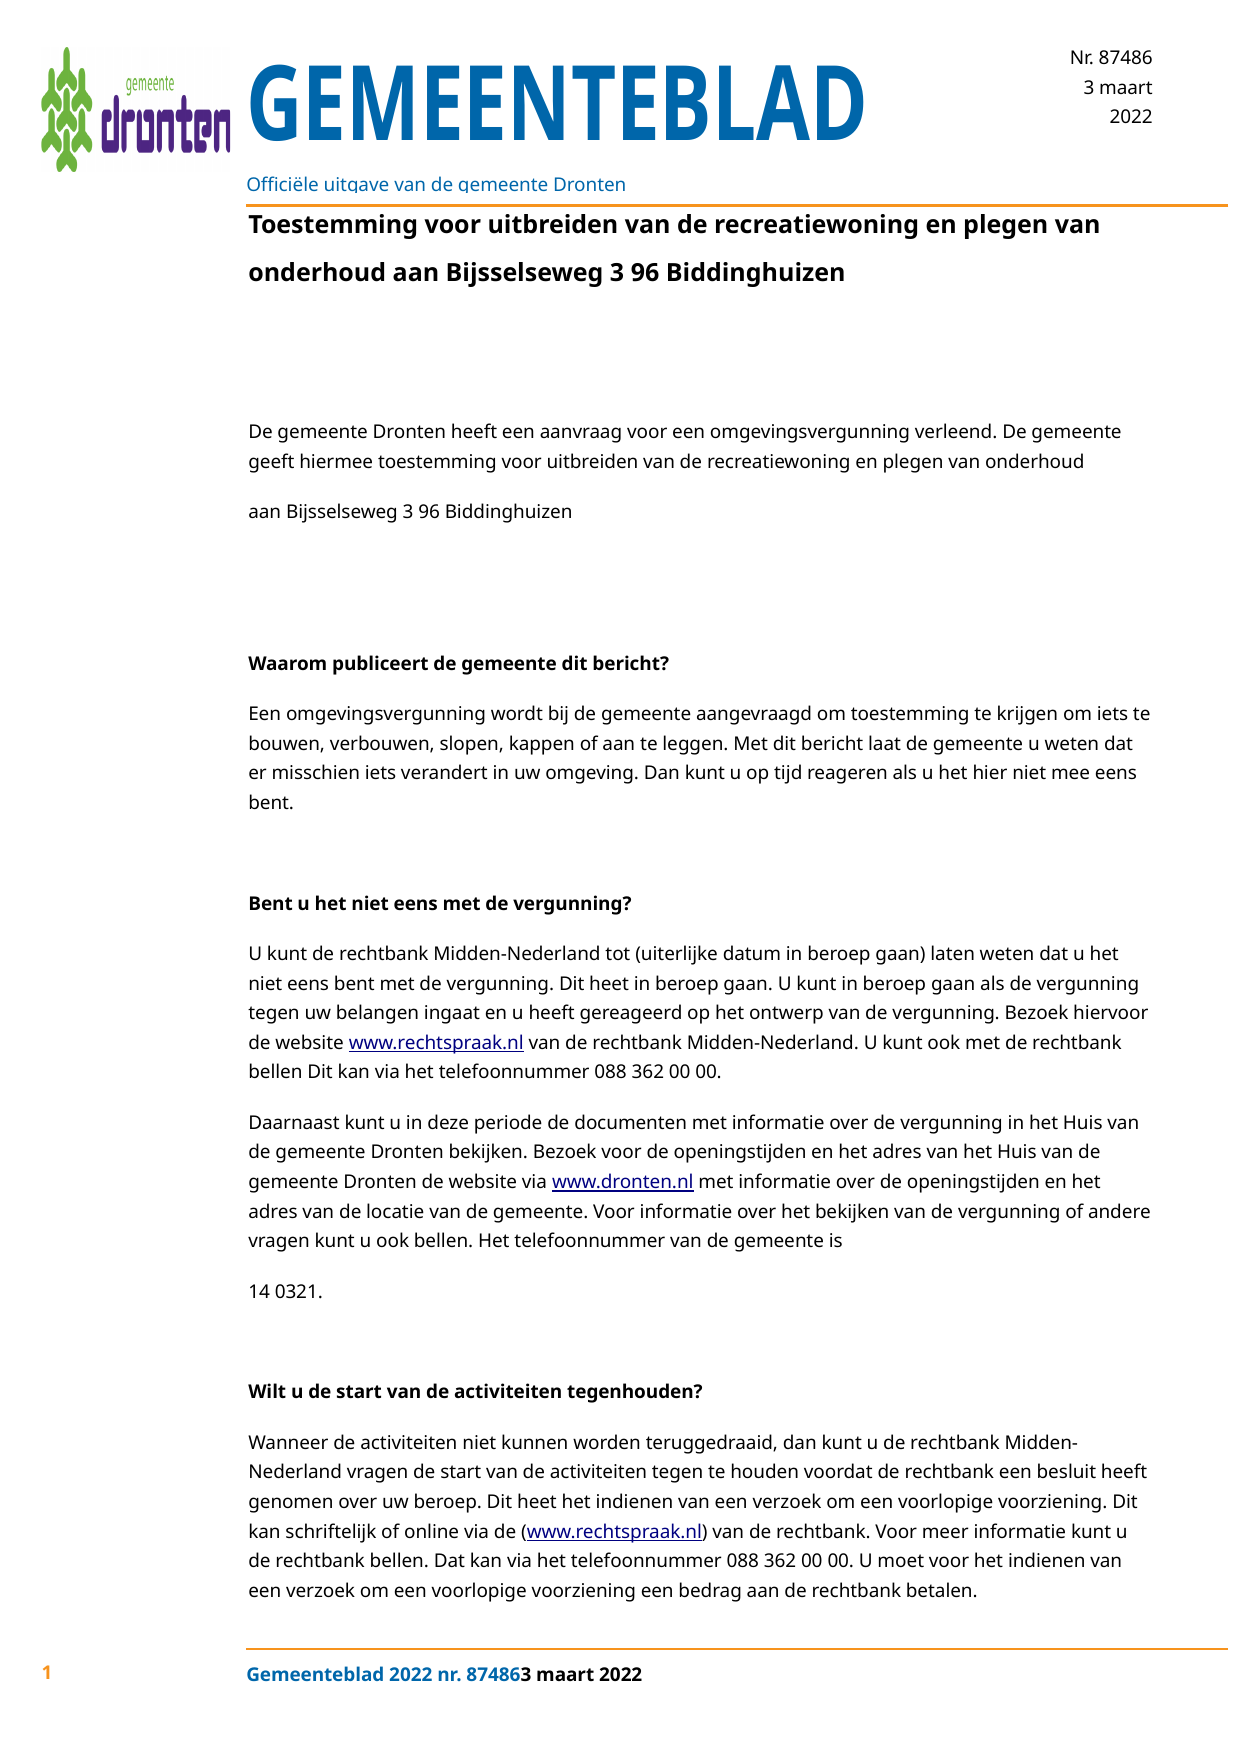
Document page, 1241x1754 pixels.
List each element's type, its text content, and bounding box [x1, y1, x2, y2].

text Daarnaast kunt u in deze periode de documenten met informatie over de vergunning in het Huis van de gemeente Dronten bekijken. Bezoek voor de openingstijden en het adres van het Huis van de gemeente Dronten de website via www.dronten.nl met informatie over de openingstijden en het adres van de locatie van de gemeente. Voor informatie over het bekijken van de vergunning of andere vragen kunt u ook bellen. Het telefoonnummer van de gemeente is [248, 1109, 1152, 1253]
text Wilt u de start van de activiteiten tegenhouden? [248, 1379, 1152, 1404]
text Wanneer de activiteiten niet kunnen worden teruggedraaid, dan kunt u de rechtbank Midden-Nederland vragen de start van de activiteiten tegen te houden voordat de rechtbank een besluit heeft genomen over uw beroep. Dit heet het indienen van een verzoek om een voorlopige voorziening. Dit kan schriftelijk of online via de (www.rechtspraak.nl) van de rechtbank. Voor meer informatie kunt u de rechtbank bellen. Dat kan via het telefoonnummer 088 362 00 00. U moet voor het indienen van een verzoek om een voorlopige voorziening een bedrag aan de rechtbank betalen. [248, 1429, 1152, 1603]
text Toestemming voor uitbreiden van de recreatiewoning en plegen van onderhoud aan Bijsselseweg 3 96 Biddinghuizen [248, 207, 1152, 288]
picture [41, 47, 231, 172]
text aan Bijsselseweg 3 96 Biddinghuizen [248, 499, 1152, 524]
text 14 0321. [248, 1278, 1152, 1304]
text Waarom publiceert de gemeente dit bericht? [248, 650, 1152, 676]
text Bent u het niet eens met de vergunning? [248, 890, 1152, 916]
text De gemeente Dronten heeft een aanvraag voor een omgevingsvergunning verleend. De gemeente geeft hiermee toestemming voor uitbreiden van de recreatiewoning en plegen van onderhoud [248, 419, 1152, 474]
text U kunt de rechtbank Midden-Nederland tot (uiterlijke datum in beroep gaan) laten weten dat u het niet eens bent met de vergunning. Dit heet in beroep gaan. U kunt in beroep gaan als de vergunning tegen uw belangen ingaat en u heeft gereageerd op het ontwerp van de vergunning. Bezoek hiervoor de website www.rechtspraak.nl van de rechtbank Midden-Nederland. U kunt ook met de rechtbank bellen Dit kan via het telefoonnummer 088 362 00 00. [248, 940, 1152, 1084]
text Een omgevingsvergunning wordt bij de gemeente aangevraagd om toestemming te krijgen om iets te bouwen, verbouwen, slopen, kappen of aan te leggen. Met dit bericht laat de gemeente u weten dat er misschien iets verandert in uw omgeving. Dan kunt u op tijd reageren als u het hier niet mee eens bent. [248, 700, 1152, 815]
